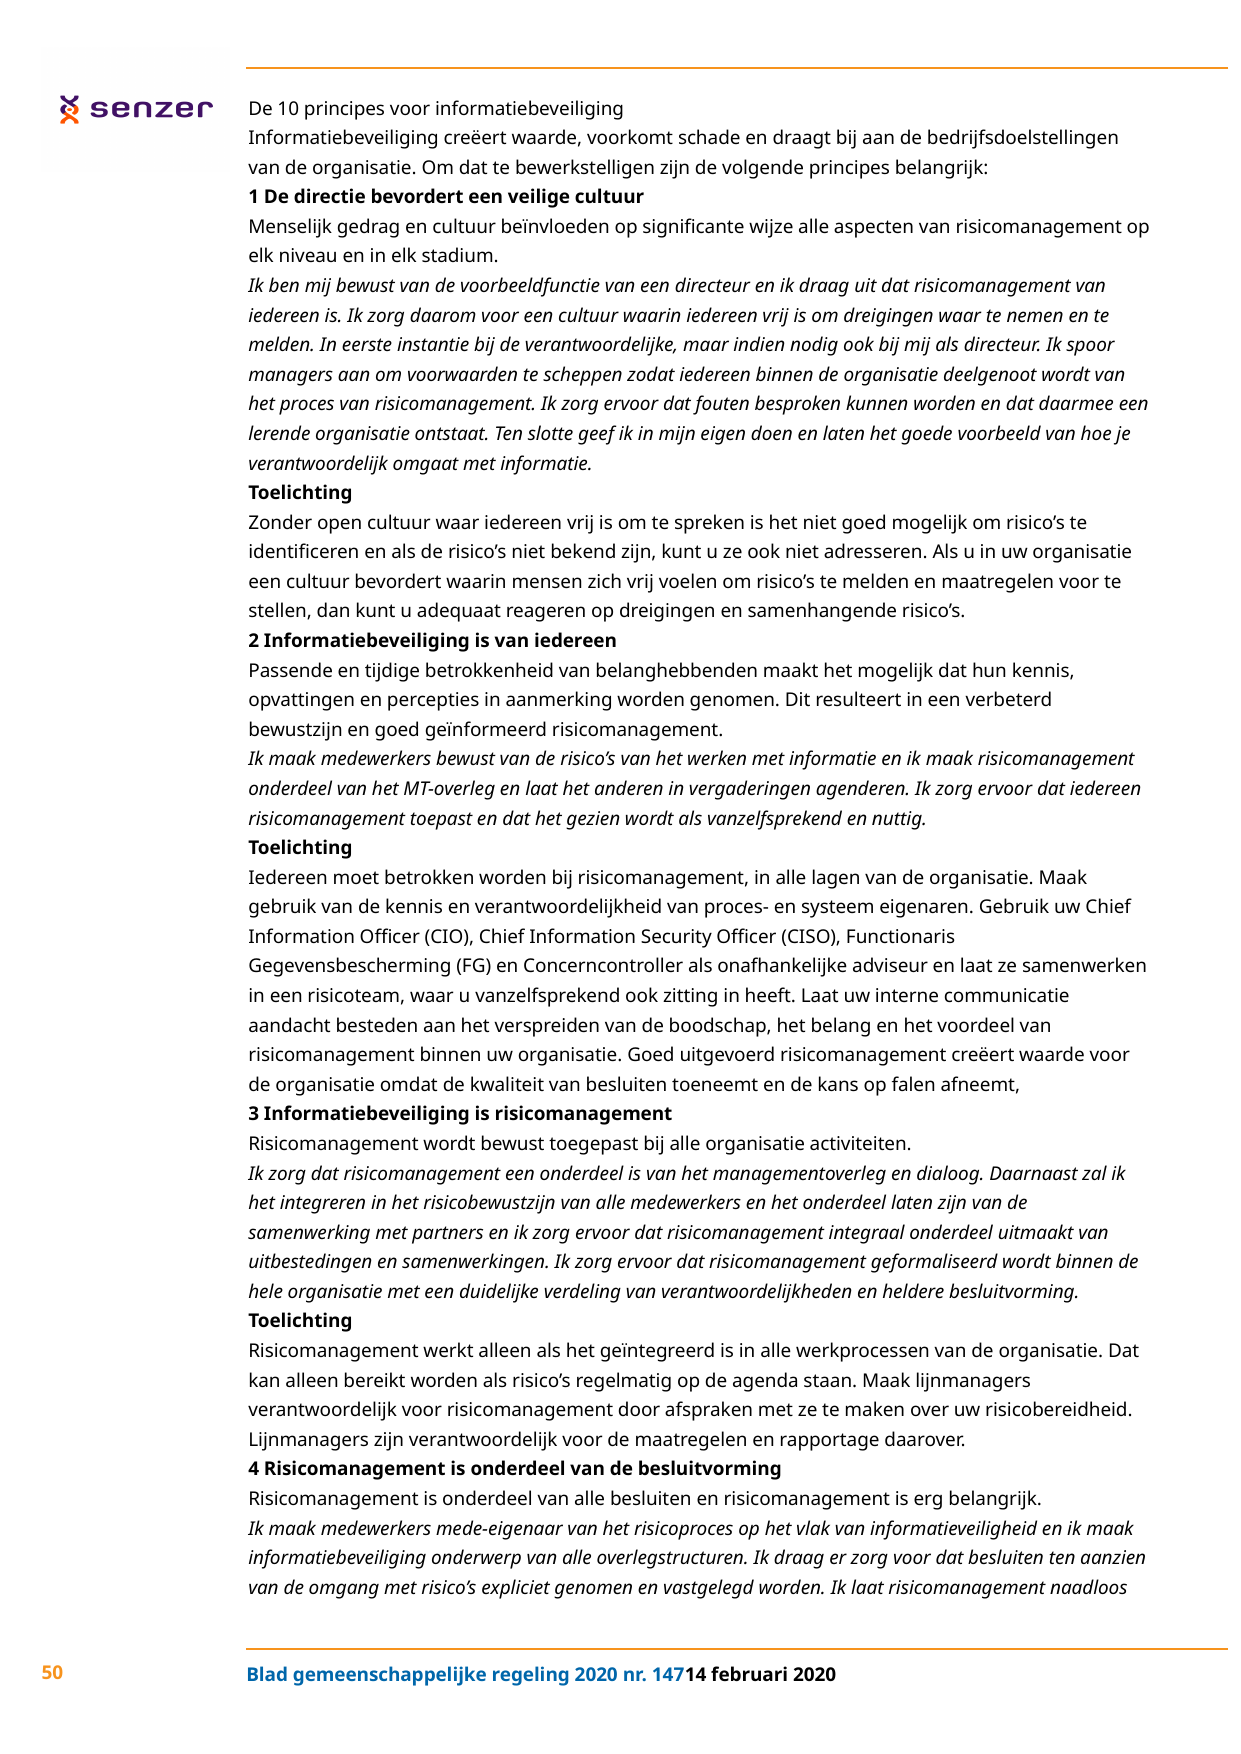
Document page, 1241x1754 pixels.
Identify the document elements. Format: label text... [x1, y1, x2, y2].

text Ik zorg dat risicomanagement een onderdeel is van het managementoverleg en dialoog. Daarnaast zal ik het integreren in het risicobewustzijn van alle medewerkers en het onderdeel laten zijn van de samenwerking met partners en ik zorg ervoor dat risicomanagement integraal onderdeel uitmaakt van uitbestedingen en samenwerkingen. Ik zorg ervoor dat risicomanagement geformaliseerd wordt binnen de hele organisatie met een duidelijke verdeling van verantwoordelijkheden en heldere besluitvorming. [248, 1160, 1152, 1304]
text Toelichting [248, 834, 1152, 860]
text 4 Risicomanagement is onderdeel van de besluitvorming [248, 1456, 1152, 1481]
text Iedereen moet betrokken worden bij risicomanagement, in alle lagen van de organisatie. Maak gebruik van de kennis en verantwoordelijkheid van proces- en systeem eigenaren. Gebruik uw Chief Information Officer (CIO), Chief Information Security Officer (CISO), Functionaris Gegevensbescherming (FG) en Concerncontroller als onafhankelijke adviseur en laat ze samenwerken in een risicoteam, waar u vanzelfsprekend ook zitting in heeft. Laat uw interne communicatie aandacht besteden aan het verspreiden van de boodschap, het belang en het voordeel van risicomanagement binnen uw organisatie. Goed uitgevoerd risicomanagement creëert waarde voor de organisatie omdat de kwaliteit van besluiten toeneemt en de kans op falen afneemt, [248, 864, 1152, 1097]
text 3 Informatiebeveiliging is risicomanagement [248, 1101, 1152, 1126]
text Informatiebeveiliging creëert waarde, voorkomt schade en draagt bij aan de bedrijfsdoelstellingen van de organisatie. Om dat te bewerkstelligen zijn de volgende principes belangrijk: [248, 124, 1152, 180]
text Ik ben mij bewust van de voorbeeldfunctie van een directeur en ik draag uit dat risicomanagement van iedereen is. Ik zorg daarom voor een cultuur waarin iedereen vrij is om dreigingen waar te nemen en te melden. In eerste instantie bij de verantwoordelijke, maar indien nodig ook bij mij als directeur. Ik spoor managers aan om voorwaarden te scheppen zodat iedereen binnen de organisatie deelgenoot wordt van het proces van risicomanagement. Ik zorg ervoor dat fouten besproken kunnen worden en dat daarmee een lerende organisatie ontstaat. Ten slotte geef ik in mijn eigen doen en laten het goede voorbeeld van hoe je verantwoordelijk omgaat met informatie. [248, 272, 1152, 476]
picture [41, 47, 231, 172]
text 2 Informatiebeveiliging is van iedereen [248, 627, 1152, 653]
text Toelichting [248, 1308, 1152, 1333]
text Passende en tijdige betrokkenheid van belanghebbenden maakt het mogelijk dat hun kennis, opvattingen en percepties in aanmerking worden genomen. Dit resulteert in een verbeterd bewustzijn en goed geïnformeerd risicomanagement. [248, 657, 1152, 742]
text Ik maak medewerkers bewust van de risico’s van het werken met informatie en ik maak risicomanagement onderdeel van het MT-overleg en laat het anderen in vergaderingen agenderen. Ik zorg ervoor dat iedereen risicomanagement toepast en dat het gezien wordt als vanzelfsprekend en nuttig. [248, 746, 1152, 831]
text Ik maak medewerkers mede-eigenaar van het risicoproces op het vlak van informatieveiligheid en ik maak informatiebeveiliging onderwerp van alle overlegstructuren. Ik draag er zorg voor dat besluiten ten aanzien van de omgang met risico’s expliciet genomen en vastgelegd worden. Ik laat risicomanagement naadloos [248, 1515, 1152, 1600]
text Toelichting [248, 479, 1152, 505]
text Zonder open cultuur waar iedereen vrij is om te spreken is het niet goed mogelijk om risico’s te identificeren en als de risico’s niet bekend zijn, kunt u ze ook niet adresseren. Als u in uw organisatie een cultuur bevordert waarin mensen zich vrij voelen om risico’s te melden en maatregelen voor te stellen, dan kunt u adequaat reageren op dreigingen en samenhangende risico’s. [248, 509, 1152, 623]
text 1 De directie bevordert een veilige cultuur [248, 183, 1152, 209]
text Risicomanagement werkt alleen als het geïntegreerd is in alle werkprocessen van de organisatie. Dat kan alleen bereikt worden als risico’s regelmatig op de agenda staan. Maak lijnmanagers verantwoordelijk voor risicomanagement door afspraken met ze te maken over uw risicobereidheid. Lijnmanagers zijn verantwoordelijk voor de maatregelen en rapportage daarover. [248, 1337, 1152, 1452]
text Menselijk gedrag en cultuur beïnvloeden op significante wijze alle aspecten van risicomanagement op elk niveau en in elk stadium. [248, 213, 1152, 268]
text Risicomanagement wordt bewust toegepast bij alle organisatie activiteiten. [248, 1130, 1152, 1156]
text De 10 principes voor informatiebeveiliging [248, 95, 1152, 121]
text Risicomanagement is onderdeel van alle besluiten en risicomanagement is erg belangrijk. [248, 1485, 1152, 1511]
